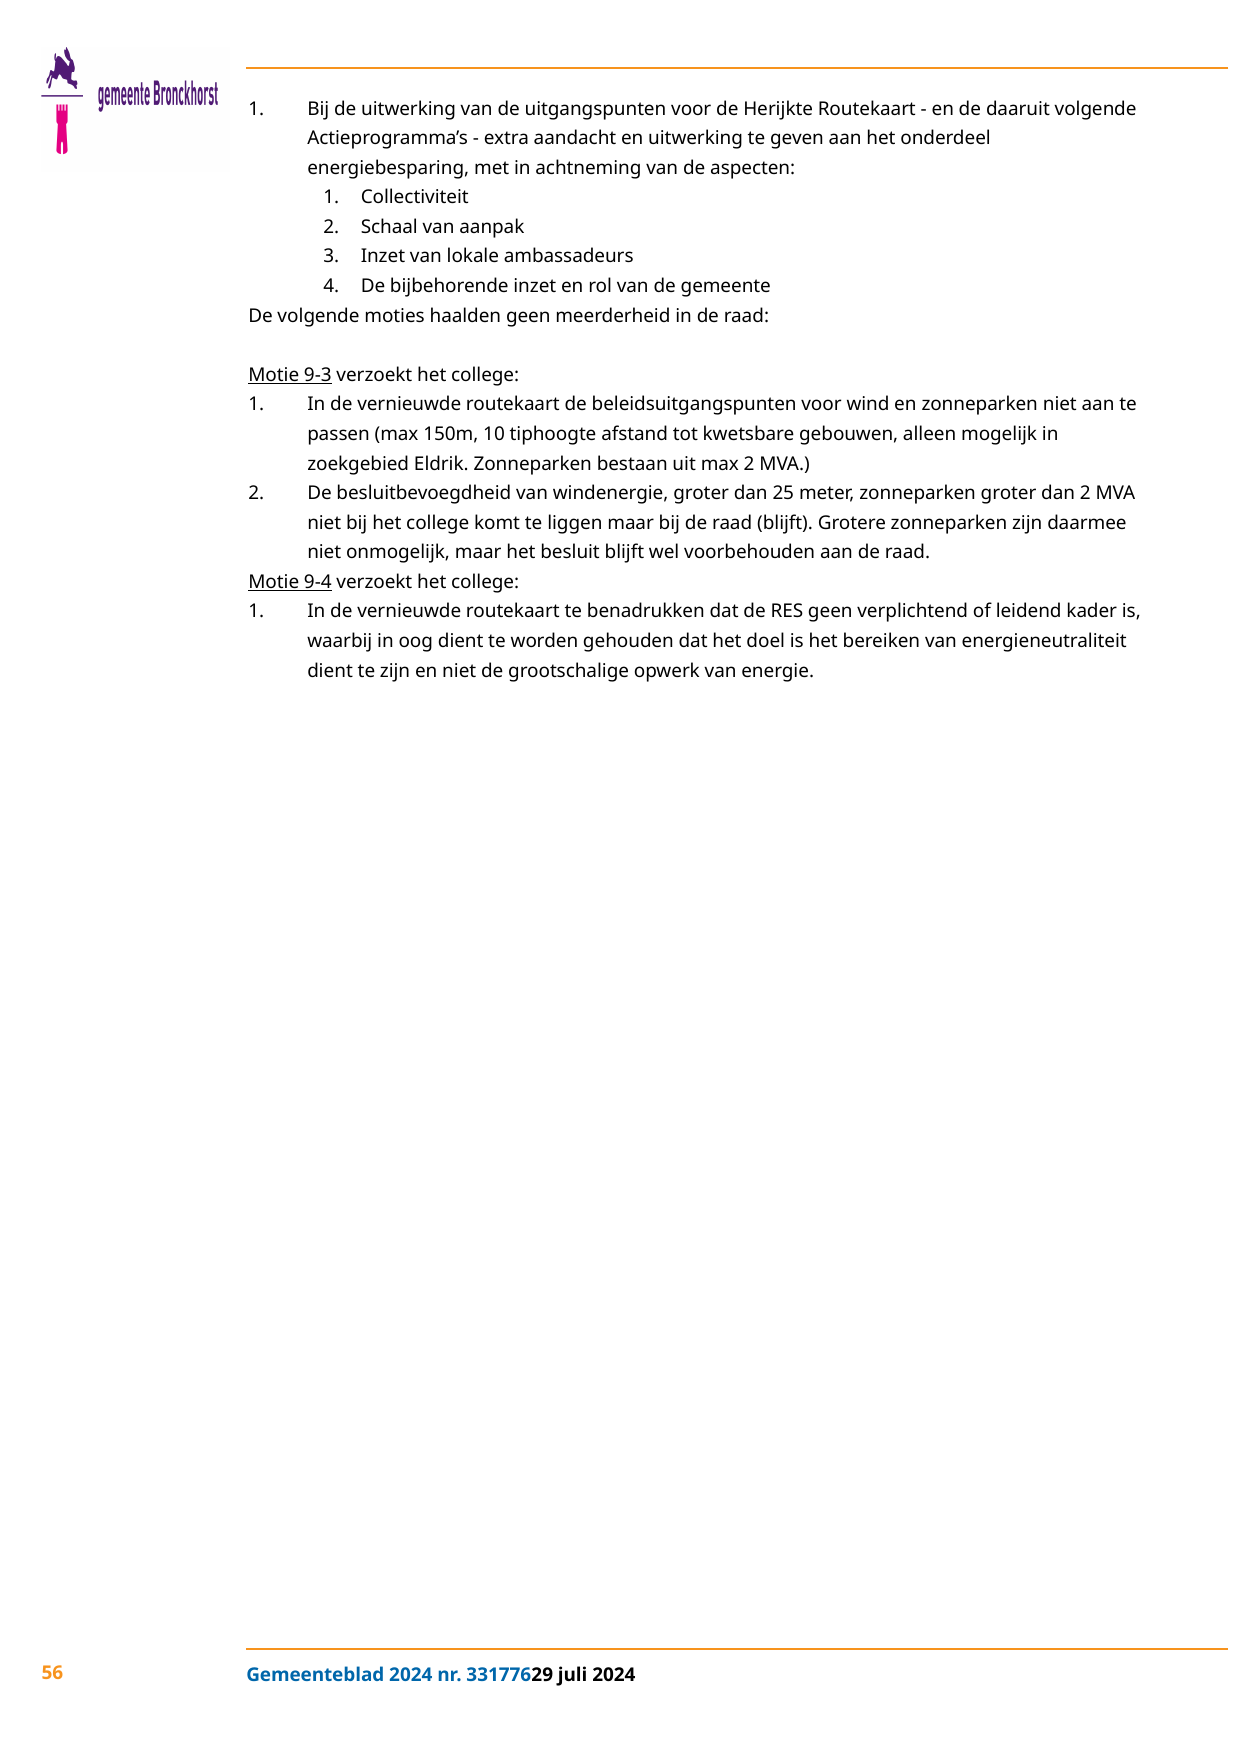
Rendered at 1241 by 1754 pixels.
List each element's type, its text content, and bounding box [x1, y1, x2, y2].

list Schaal van aanpak [323, 213, 1152, 239]
list Collectiviteit [323, 183, 1152, 209]
list In de vernieuwde routekaart te benadrukken dat de RES geen verplichtend of leidend kader is, waarbij in oog dient te worden gehouden dat het doel is het bereiken van energieneutraliteit dient te zijn en niet de grootschalige opwerk van energie. [248, 598, 1152, 683]
list Inzet van lokale ambassadeurs [323, 243, 1152, 268]
list De bijbehorende inzet en rol van de gemeente [323, 272, 1152, 298]
text Motie 9-4 verzoekt het college: [248, 568, 1152, 594]
list Bij de uitwerking van de uitgangspunten voor de Herijkte Routekaart - en de daaruit volgende Actieprogramma’s - extra aandacht en uitwerking te geven aan het onderdeel energiebesparing, met in achtneming van de aspecten: [248, 95, 1152, 180]
text De volgende moties haalden geen meerderheid in de raad: [248, 302, 1152, 328]
text Motie 9-3 verzoekt het college: [248, 361, 1152, 387]
picture [41, 47, 231, 172]
list In de vernieuwde routekaart de beleidsuitgangspunten voor wind en zonneparken niet aan te passen (max 150m, 10 tiphoogte afstand tot kwetsbare gebouwen, alleen mogelijk in zoekgebied Eldrik. Zonneparken bestaan uit max 2 MVA.) [248, 391, 1152, 476]
list De besluitbevoegdheid van windenergie, groter dan 25 meter, zonneparken groter dan 2 MVA niet bij het college komt te liggen maar bij de raad (blijft). Grotere zonneparken zijn daarmee niet onmogelijk, maar het besluit blijft wel voorbehouden aan de raad. [248, 479, 1152, 564]
